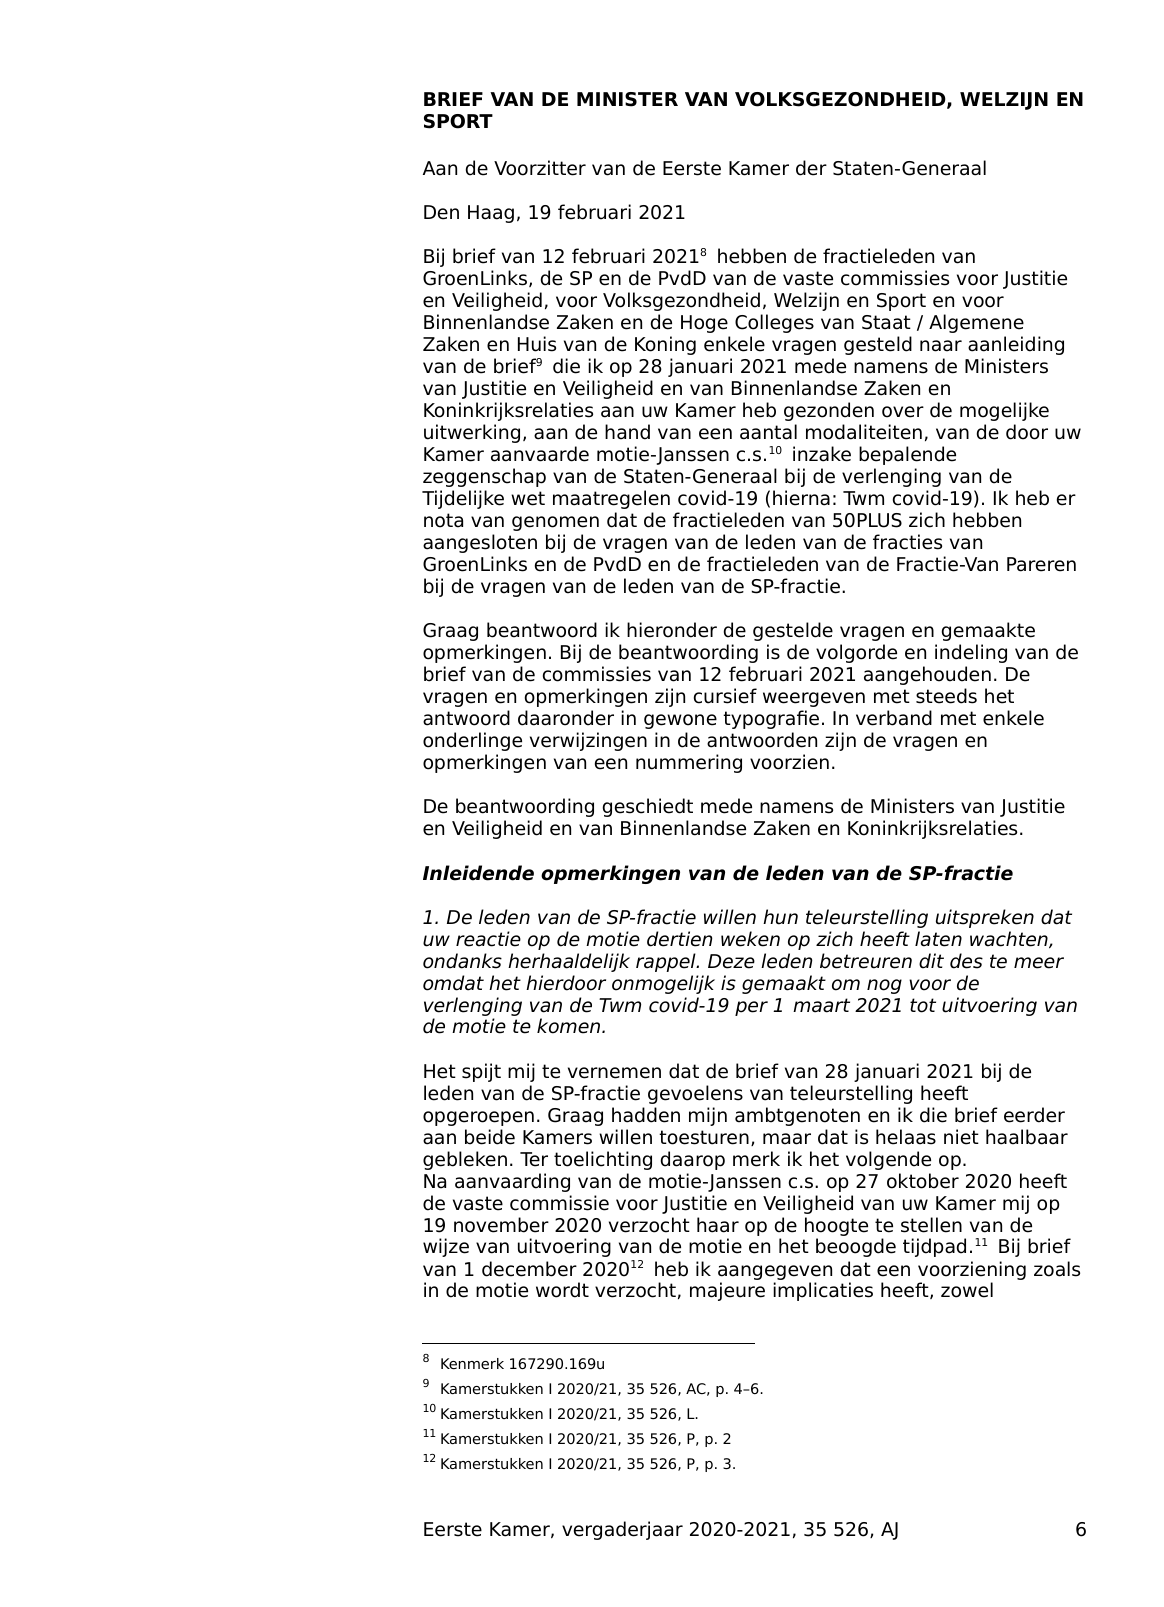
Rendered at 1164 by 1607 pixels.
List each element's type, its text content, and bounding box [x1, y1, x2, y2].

text De beantwoording geschiedt mede namens de Ministers van Justitie en Veiligheid en van Binnenlandse Zaken en Koninkrijksrelaties. [422, 796, 1087, 840]
text Kamerstukken I 2020/21, 35 526, P, p. 2 [422, 1427, 1087, 1449]
text Na aanvaarding van de motie-Janssen c.s. op 27 oktober 2020 heeft de vaste commissie voor Justitie en Veiligheid van uw Kamer mij op 19 november 2020 verzocht haar op de hoogte te stellen van de wijze van uitvoering van de motie en het beoogde tijdpad. Bij brief van 1 december 2020 heb ik aangegeven dat een voorziening zoals in de motie wordt verzocht, majeure implicaties heeft, zowel [422, 1171, 1087, 1302]
text Bij brief van 12 februari 2021 hebben de fractieleden van GroenLinks, de SP en de PvdD van de vaste commissies voor Justitie en Veiligheid, voor Volksgezondheid, Welzijn en Sport en voor Binnenlandse Zaken en de Hoge Colleges van Staat / Algemene Zaken en Huis van de Koning enkele vragen gesteld naar aanleiding van de brief die ik op 28 januari 2021 mede namens de Ministers van Justitie en Veiligheid en van Binnenlandse Zaken en Koninkrijksrelaties aan uw Kamer heb gezonden over de mogelijke uitwerking, aan de hand van een aantal modaliteiten, van de door uw Kamer aanvaarde motie-Janssen c.s. inzake bepalende zeggenschap van de Staten-Generaal bij de verlenging van de Tijdelijke wet maatregelen covid-19 (hierna: Twm covid-19). Ik heb er nota van genomen dat de fractieleden van 50PLUS zich hebben aangesloten bij de vragen van de leden van de fracties van GroenLinks en de PvdD en de fractieleden van de Fractie-Van Pareren bij de vragen van de leden van de SP-fractie. [422, 246, 1087, 598]
text Kamerstukken I 2020/21, 35 526, L. [422, 1402, 1087, 1424]
text Aan de Voorzitter van de Eerste Kamer der Staten-Generaal [422, 158, 1087, 180]
subtitle BRIEF VAN DE MINISTER VAN VOLKSGEZONDHEID, WELZIJN EN SPORT [422, 89, 1087, 133]
text Graag beantwoord ik hieronder de gestelde vragen en gemaakte opmerkingen. Bij de beantwoording is de volgorde en indeling van de brief van de commissies van 12 februari 2021 aangehouden. De vragen en opmerkingen zijn cursief weergeven met steeds het antwoord daaronder in gewone typografie. In verband met enkele onderlinge verwijzingen in de antwoorden zijn de vragen en opmerkingen van een nummering voorzien. [422, 620, 1087, 774]
text 1. De leden van de SP-fractie willen hun teleurstelling uitspreken dat uw reactie op de motie dertien weken op zich heeft laten wachten, ondanks herhaaldelijk rappel. Deze leden betreuren dit des te meer omdat het hierdoor onmogelijk is gemaakt om nog voor de verlenging van de Twm covid-19 per 1 maart 2021 tot uitvoering van de motie te komen. [422, 907, 1087, 1038]
text Kenmerk 167290.169u [422, 1352, 1087, 1374]
text Den Haag, 19 februari 2021 [422, 202, 1087, 224]
text Het spijt mij te vernemen dat de brief van 28 januari 2021 bij de leden van de SP-fractie gevoelens van teleurstelling heeft opgeroepen. Graag hadden mijn ambtgenoten en ik die brief eerder aan beide Kamers willen toesturen, maar dat is helaas niet haalbaar gebleken. Ter toelichting daarop merk ik het volgende op. [422, 1061, 1087, 1171]
text Kamerstukken I 2020/21, 35 526, P, p. 3. [422, 1452, 1087, 1474]
text Kamerstukken I 2020/21, 35 526, AC, p. 4–6. [422, 1377, 1087, 1399]
subtitle Inleidende opmerkingen van de leden van de SP-fractie [422, 862, 1087, 884]
